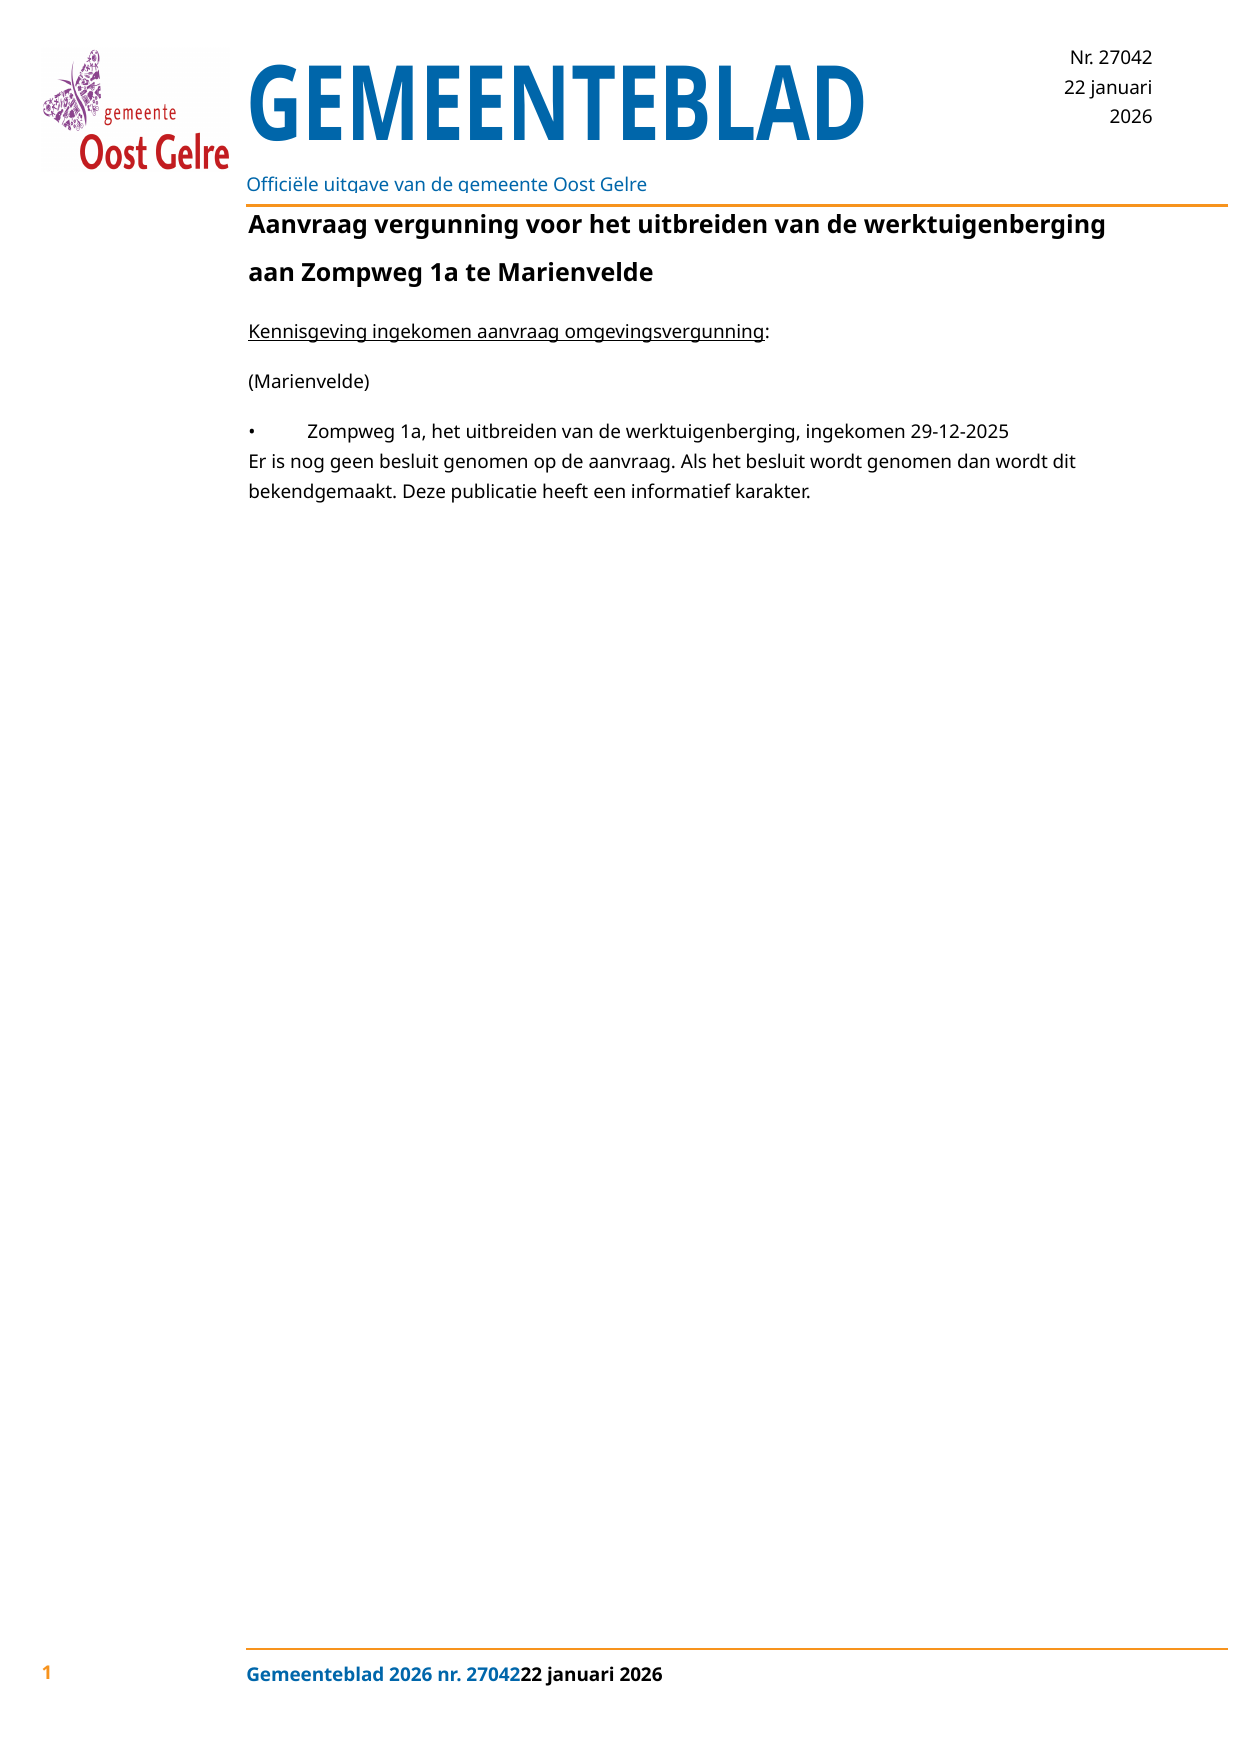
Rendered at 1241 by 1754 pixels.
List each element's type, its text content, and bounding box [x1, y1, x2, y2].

text Aanvraag vergunning voor het uitbreiden van de werktuigenberging aan Zompweg 1a te Marienvelde [248, 207, 1152, 288]
text Er is nog geen besluit genomen op de aanvraag. Als het besluit wordt genomen dan wordt dit bekendgemaakt. Deze publicatie heeft een informatief karakter. [248, 448, 1152, 504]
list Zompweg 1a, het uitbreiden van de werktuigenberging, ingekomen 29-12-2025 [248, 419, 1152, 444]
text (Marienvelde) [248, 368, 1152, 394]
text Kennisgeving ingekomen aanvraag omgevingsvergunning: [248, 318, 1152, 344]
picture [41, 47, 231, 172]
